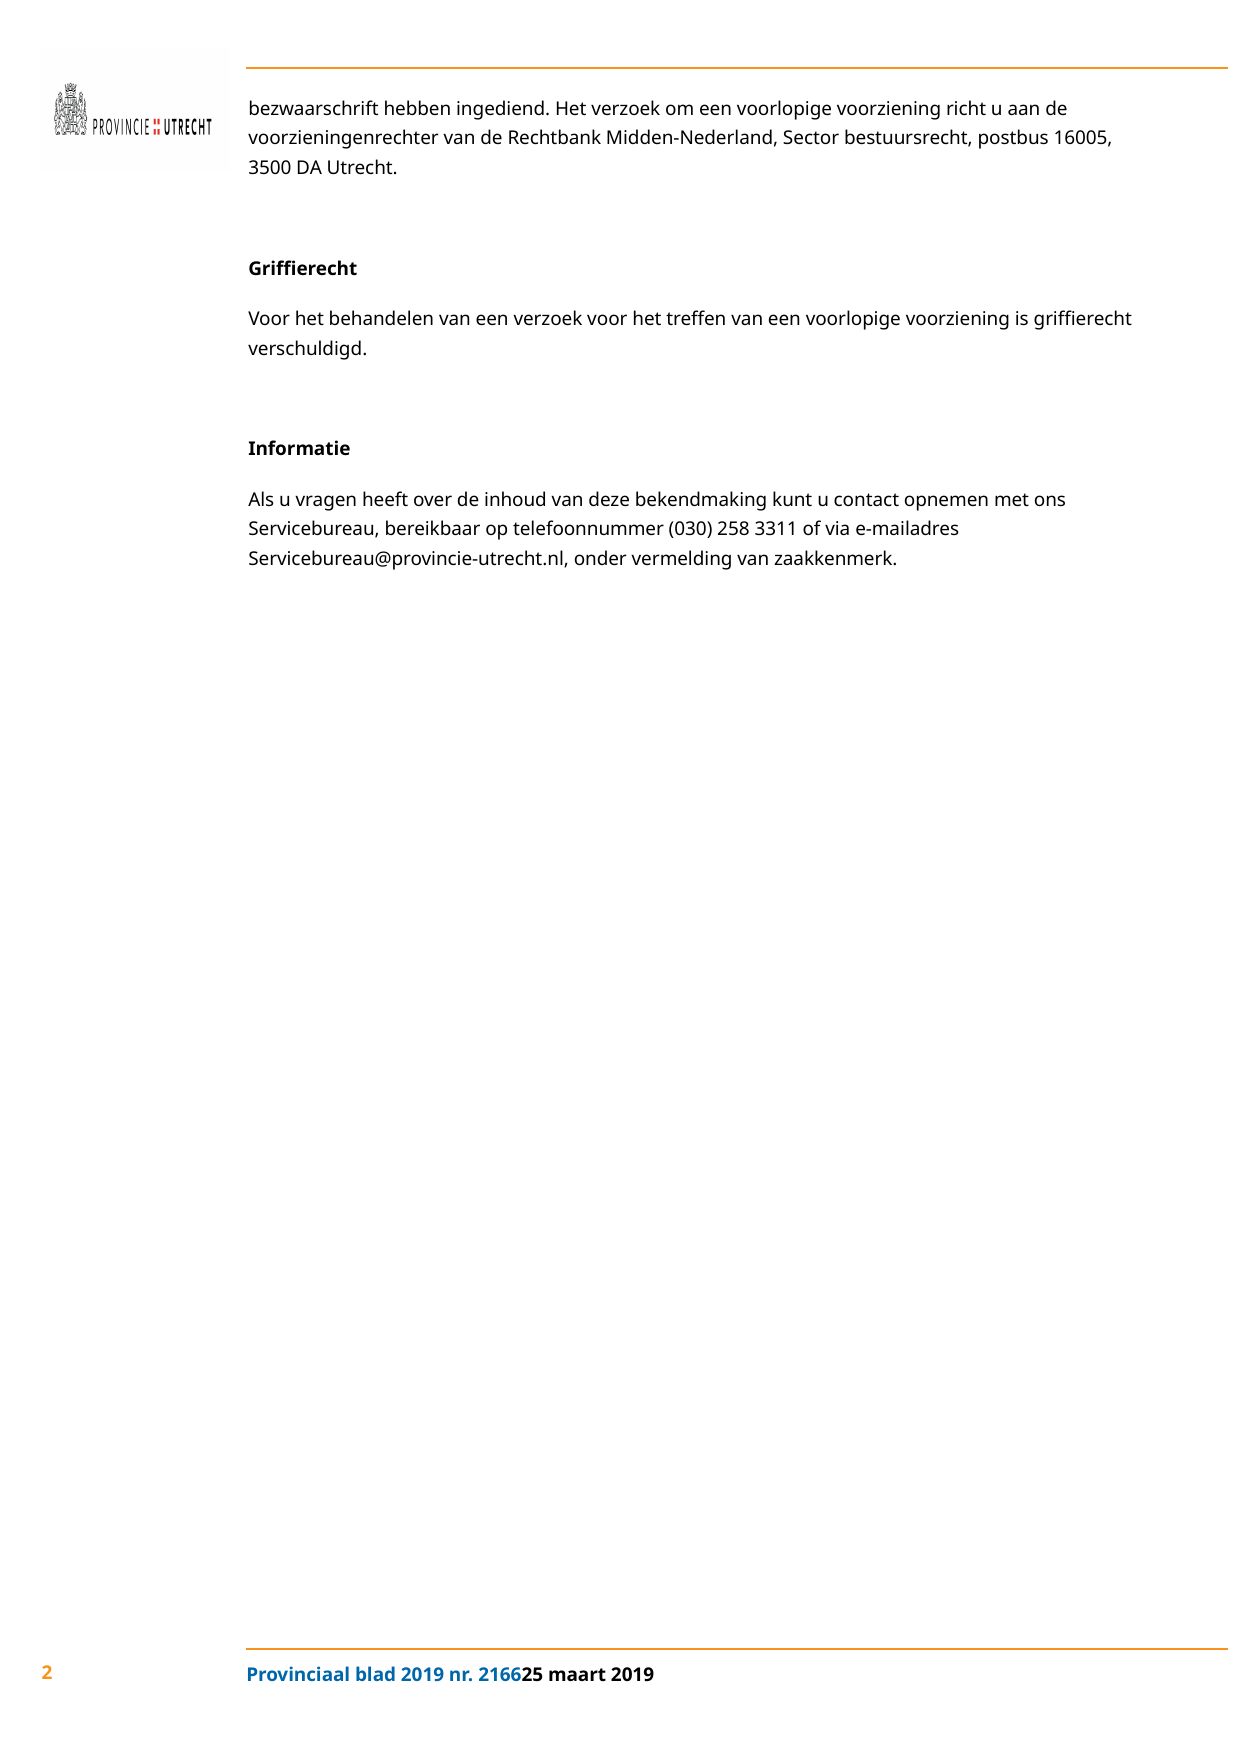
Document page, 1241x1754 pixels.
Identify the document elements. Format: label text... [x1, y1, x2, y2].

text Voor het behandelen van een verzoek voor het treffen van een voorlopige voorziening is griffierecht verschuldigd. [248, 305, 1152, 361]
text Griffierecht [248, 255, 1152, 281]
picture [41, 47, 231, 172]
text Als u vragen heeft over de inhoud van deze bekendmaking kunt u contact opnemen met ons Servicebureau, bereikbaar op telefoonnummer (030) 258 3311 of via e-mailadres Servicebureau@provincie-utrecht.nl, onder vermelding van zaakkenmerk. [248, 486, 1152, 571]
text Informatie [248, 436, 1152, 461]
text bezwaarschrift hebben ingediend. Het verzoek om een voorlopige voorziening richt u aan de voorzieningenrechter van de Rechtbank Midden-Nederland, Sector bestuursrecht, postbus 16005, 3500 DA Utrecht. [248, 95, 1152, 180]
